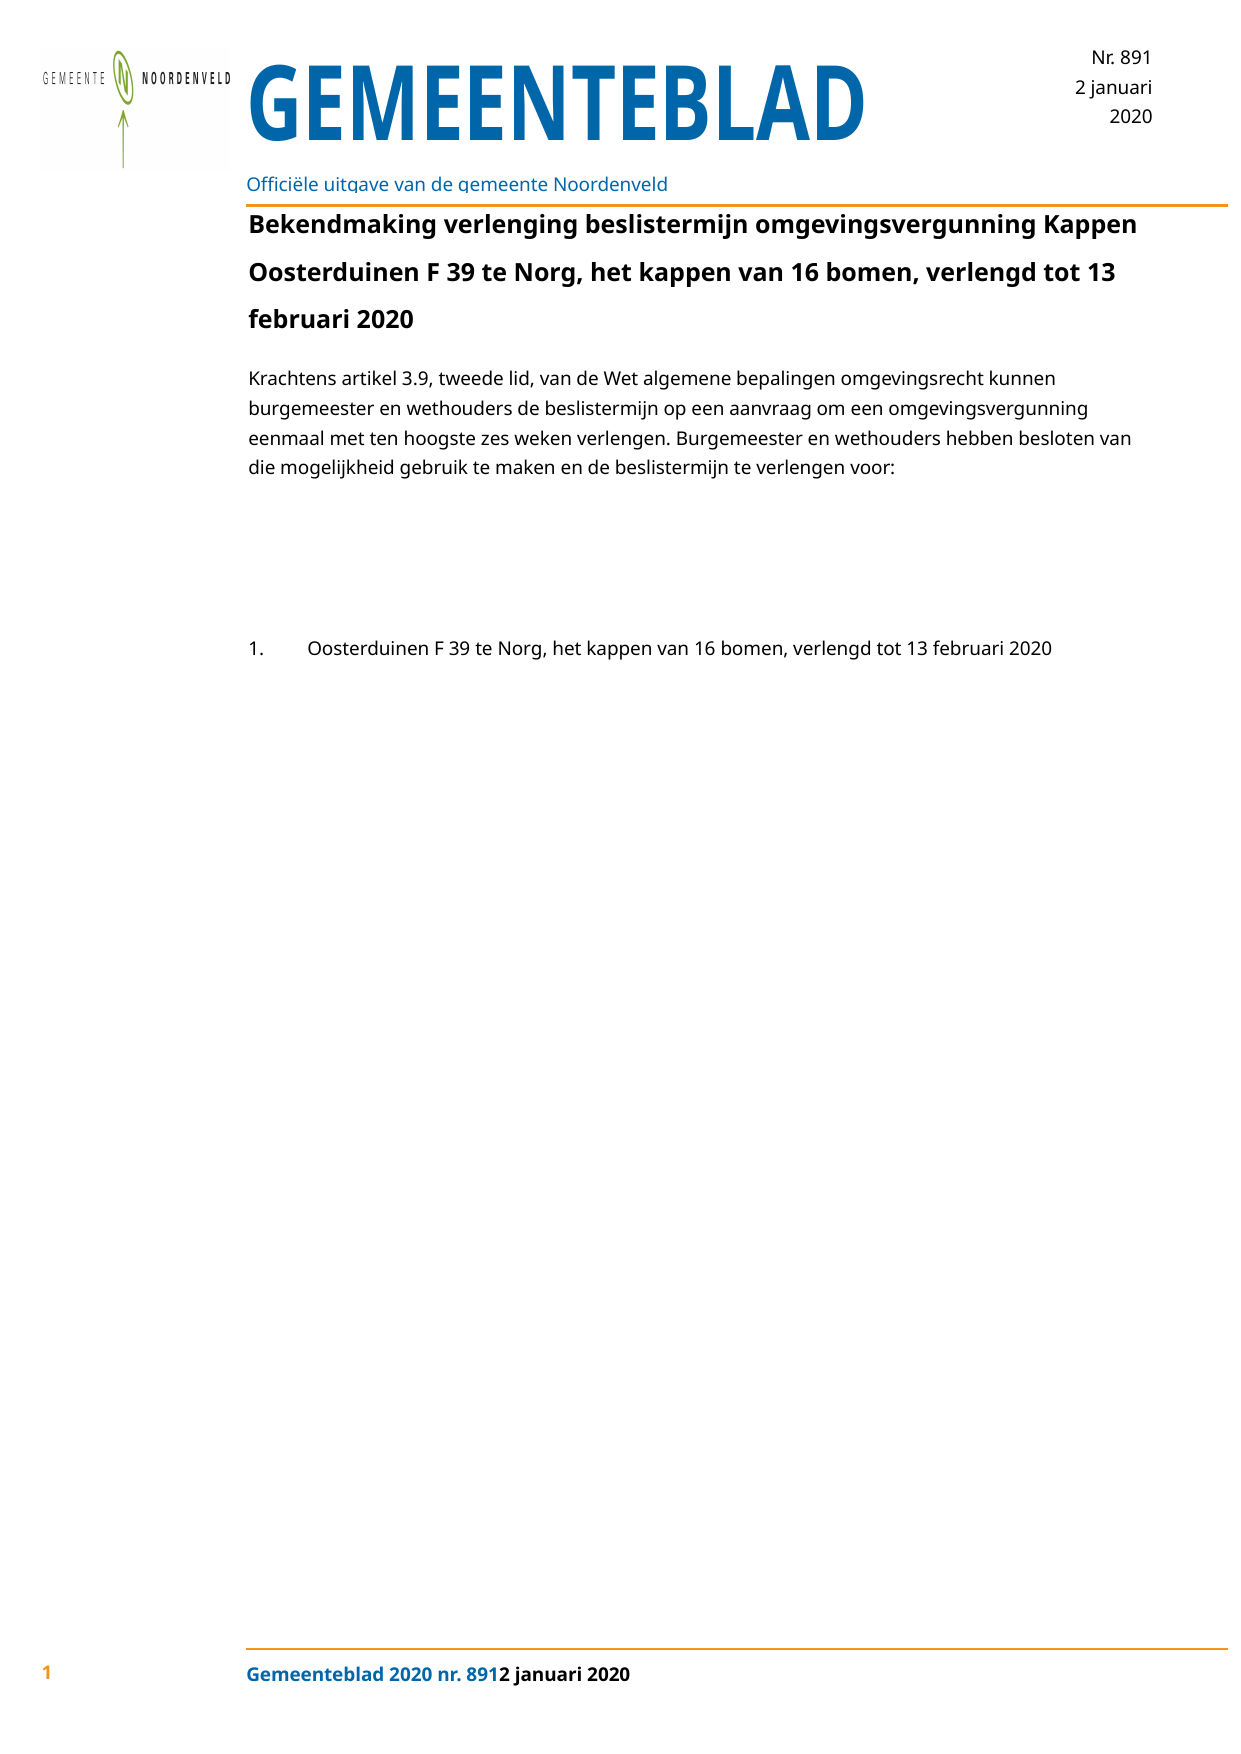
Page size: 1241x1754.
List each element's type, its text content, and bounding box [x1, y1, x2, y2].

text Bekendmaking verlenging beslistermijn omgevingsvergunning Kappen Oosterduinen F 39 te Norg, het kappen van 16 bomen, verlengd tot 13 februari 2020 [248, 207, 1152, 336]
picture [41, 47, 231, 172]
list Oosterduinen F 39 te Norg, het kappen van 16 bomen, verlengd tot 13 februari 2020 [248, 635, 1152, 661]
text Krachtens artikel 3.9, tweede lid, van de Wet algemene bepalingen omgevingsrecht kunnen burgemeester en wethouders de beslistermijn op een aanvraag om een omgevingsvergunning eenmaal met ten hoogste zes weken verlengen. Burgemeester en wethouders hebben besloten van die mogelijkheid gebruik te maken en de beslistermijn te verlengen voor: [248, 366, 1152, 480]
